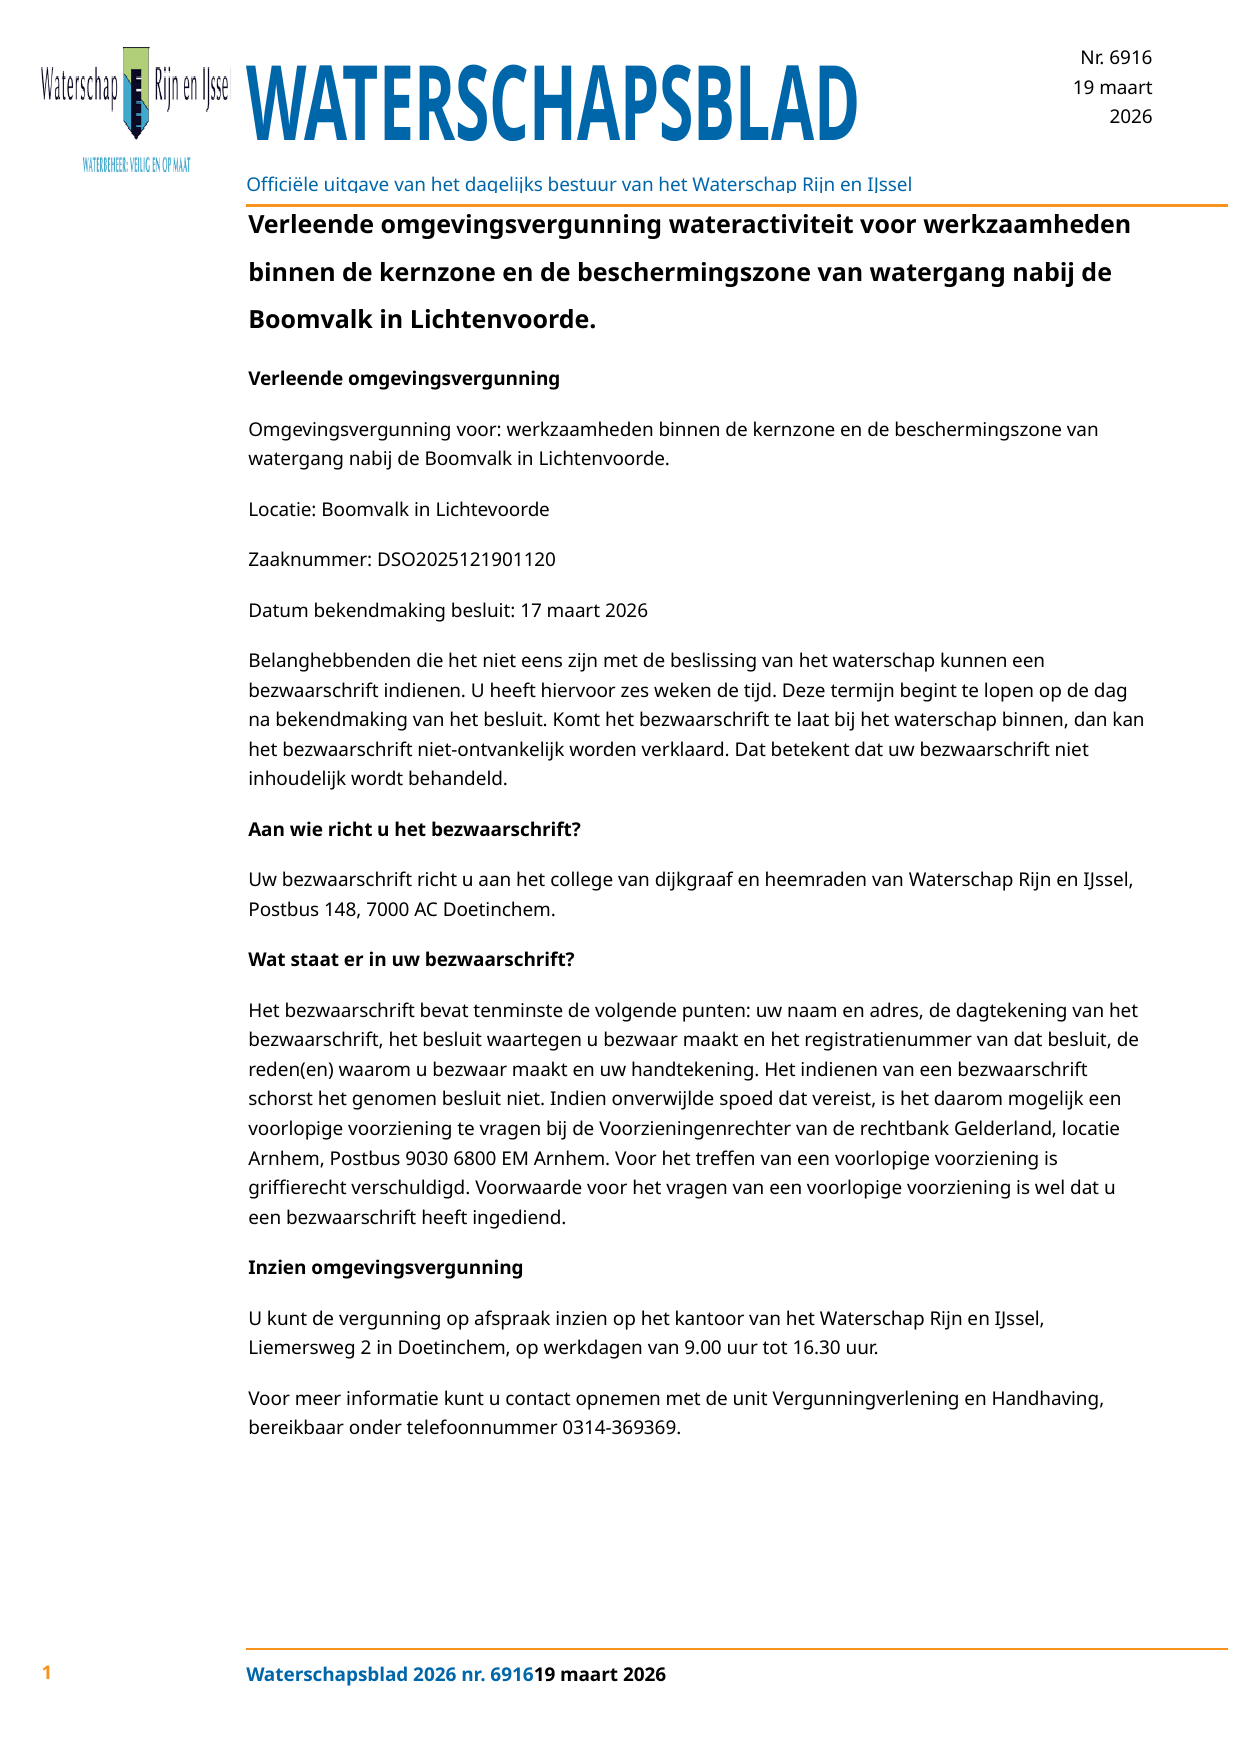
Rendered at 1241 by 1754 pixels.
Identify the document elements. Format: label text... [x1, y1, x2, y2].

text Het bezwaarschrift bevat tenminste de volgende punten: uw naam en adres, de dagtekening van het bezwaarschrift, het besluit waartegen u bezwaar maakt en het registratienummer van dat besluit, de reden(en) waarom u bezwaar maakt en uw handtekening. Het indienen van een bezwaarschrift schorst het genomen besluit niet. Indien onverwijlde spoed dat vereist, is het daarom mogelijk een voorlopige voorziening te vragen bij de Voorzieningenrechter van de rechtbank Gelderland, locatie Arnhem, Postbus 9030 6800 EM Arnhem. Voor het treffen van een voorlopige voorziening is griffierecht verschuldigd. Voorwaarde voor het vragen van een voorlopige voorziening is wel dat u een bezwaarschrift heeft ingediend. [248, 997, 1152, 1229]
text Voor meer informatie kunt u contact opnemen met de unit Vergunningverlening en Handhaving, bereikbaar onder telefoonnummer 0314-369369. [248, 1385, 1152, 1440]
text Verleende omgevingsvergunning [248, 366, 1152, 391]
text U kunt de vergunning op afspraak inzien op het kantoor van het Waterschap Rijn en IJssel, Liemersweg 2 in Doetinchem, op werkdagen van 9.00 uur tot 16.30 uur. [248, 1305, 1152, 1360]
text Aan wie richt u het bezwaarschrift? [248, 816, 1152, 842]
text Inzien omgevingsvergunning [248, 1254, 1152, 1280]
text Omgevingsvergunning voor: werkzaamheden binnen de kernzone en de beschermingszone van watergang nabij de Boomvalk in Lichtenvoorde. [248, 416, 1152, 471]
text Locatie: Boomvalk in Lichtevoorde [248, 496, 1152, 522]
text Datum bekendmaking besluit: 17 maart 2026 [248, 597, 1152, 622]
text Zaaknummer: DSO2025121901120 [248, 546, 1152, 572]
text Wat staat er in uw bezwaarschrift? [248, 946, 1152, 972]
picture [41, 47, 231, 172]
text Verleende omgevingsvergunning wateractiviteit voor werkzaamheden binnen de kernzone en de beschermingszone van watergang nabij de Boomvalk in Lichtenvoorde. [248, 207, 1152, 336]
text Uw bezwaarschrift richt u aan het college van dijkgraaf en heemraden van Waterschap Rijn en IJssel, Postbus 148, 7000 AC Doetinchem. [248, 866, 1152, 922]
text Belanghebbenden die het niet eens zijn met de beslissing van het waterschap kunnen een bezwaarschrift indienen. U heeft hiervoor zes weken de tijd. Deze termijn begint te lopen op de dag na bekendmaking van het besluit. Komt het bezwaarschrift te laat bij het waterschap binnen, dan kan het bezwaarschrift niet-ontvankelijk worden verklaard. Dat betekent dat uw bezwaarschrift niet inhoudelijk wordt behandeld. [248, 647, 1152, 791]
